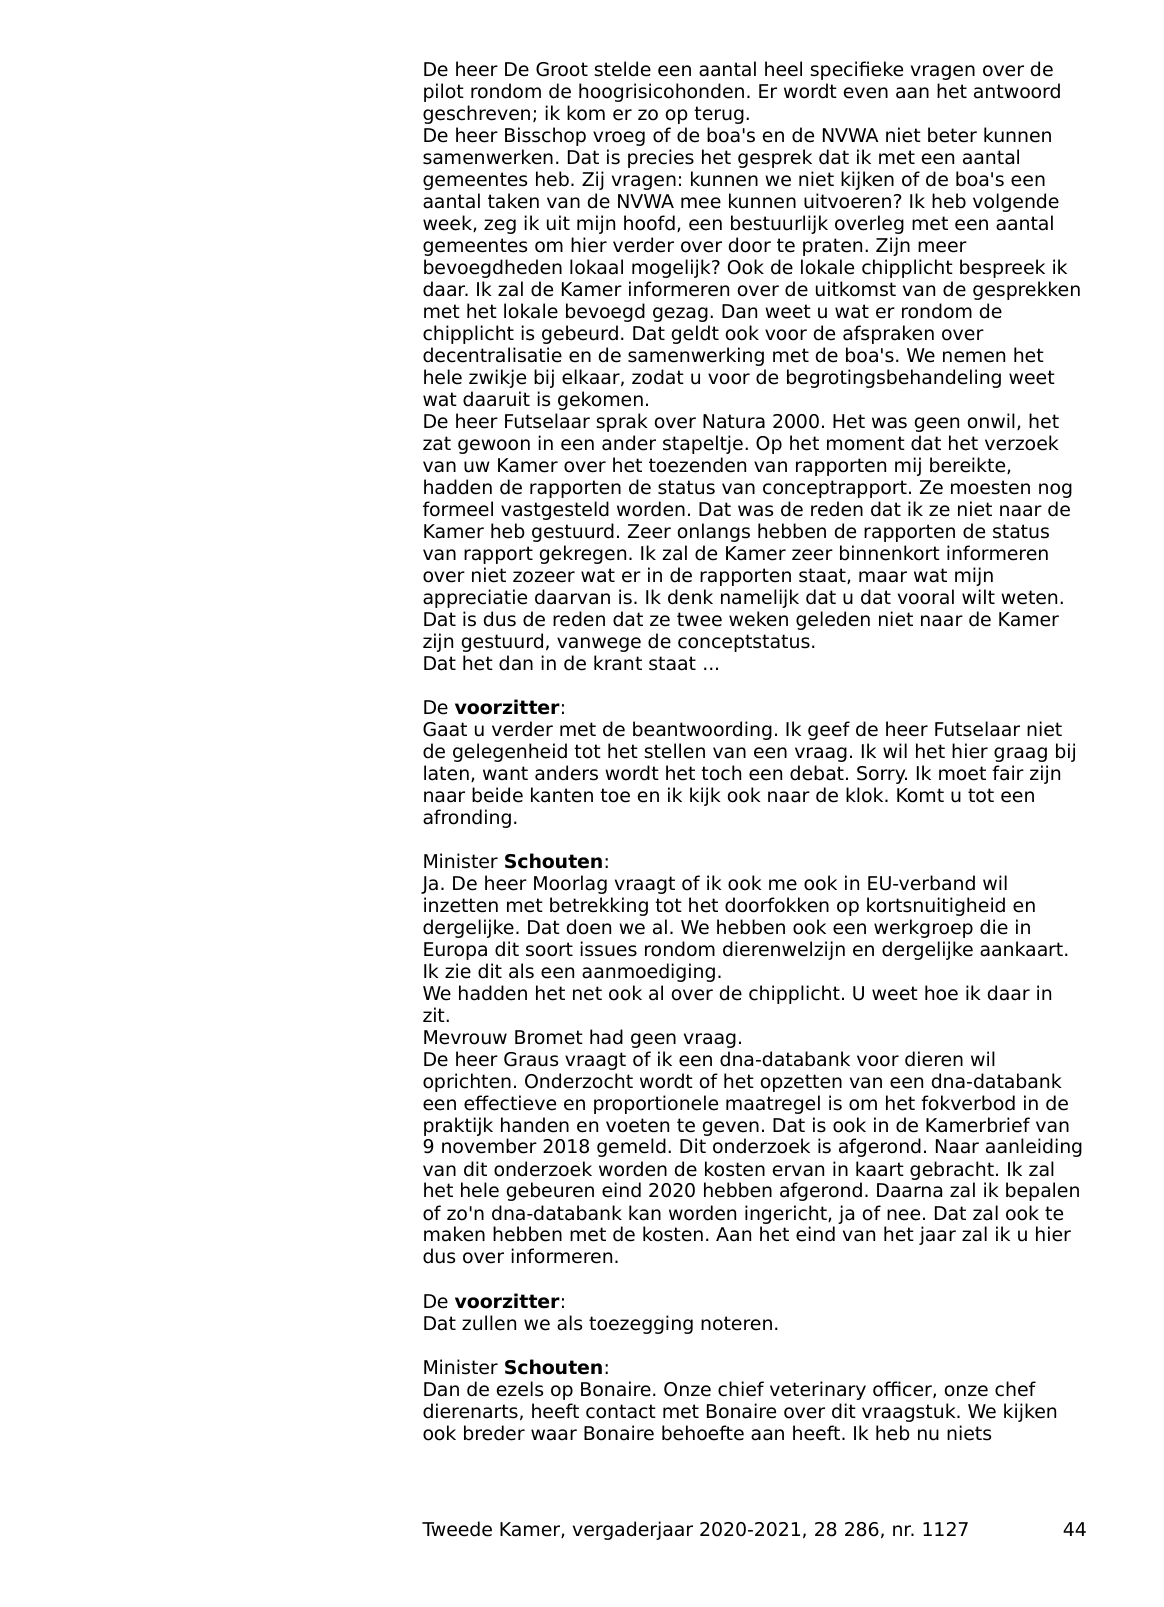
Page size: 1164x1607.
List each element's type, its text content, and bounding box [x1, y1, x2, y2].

text Mevrouw Bromet had geen vraag. [422, 1027, 1087, 1048]
text Minister Schouten: [422, 1357, 1087, 1379]
text De heer Futselaar sprak over Natura 2000. Het was geen onwil, het zat gewoon in een ander stapeltje. Op het moment dat het verzoek van uw Kamer over het toezenden van rapporten mij bereikte, hadden de rapporten de status van conceptrapport. Ze moesten nog formeel vastgesteld worden. Dat was de reden dat ik ze niet naar de Kamer heb gestuurd. Zeer onlangs hebben de rapporten de status van rapport gekregen. Ik zal de Kamer zeer binnenkort informeren over niet zozeer wat er in de rapporten staat, maar wat mijn appreciatie daarvan is. Ik denk namelijk dat u dat vooral wilt weten. Dat is dus de reden dat ze twee weken geleden niet naar de Kamer zijn gestuurd, vanwege de conceptstatus. [422, 411, 1087, 652]
text De voorzitter: [422, 1291, 1087, 1312]
text De heer De Groot stelde een aantal heel specifieke vragen over de pilot rondom de hoogrisicohonden. Er wordt even aan het antwoord geschreven; ik kom er zo op terug. [422, 59, 1087, 125]
text Dan de ezels op Bonaire. Onze chief veterinary officer, onze chef dierenarts, heeft contact met Bonaire over dit vraagstuk. We kijken ook breder waar Bonaire behoefte aan heeft. Ik heb nu niets [422, 1379, 1087, 1444]
text Dat zullen we als toezegging noteren. [422, 1312, 1087, 1334]
text De heer Graus vraagt of ik een dna-databank voor dieren wil oprichten. Onderzocht wordt of het opzetten van een dna-databank een effectieve en proportionele maatregel is om het fokverbod in de praktijk handen en voeten te geven. Dat is ook in de Kamerbrief van 9 november 2018 gemeld. Dit onderzoek is afgerond. Naar aanleiding van dit onderzoek worden de kosten ervan in kaart gebracht. Ik zal het hele gebeuren eind 2020 hebben afgerond. Daarna zal ik bepalen of zo'n dna-databank kan worden ingericht, ja of nee. Dat zal ook te maken hebben met de kosten. Aan het eind van het jaar zal ik u hier dus over informeren. [422, 1048, 1087, 1268]
text Minister Schouten: [422, 851, 1087, 873]
text We hadden het net ook al over de chipplicht. U weet hoe ik daar in zit. [422, 983, 1087, 1027]
text Dat het dan in de krant staat ... [422, 652, 1087, 674]
text Gaat u verder met de beantwoording. Ik geef de heer Futselaar niet de gelegenheid tot het stellen van een vraag. Ik wil het hier graag bij laten, want anders wordt het toch een debat. Sorry. Ik moet fair zijn naar beide kanten toe en ik kijk ook naar de klok. Komt u tot een afronding. [422, 719, 1087, 828]
text De heer Bisschop vroeg of de boa's en de NVWA niet beter kunnen samenwerken. Dat is precies het gesprek dat ik met een aantal gemeentes heb. Zij vragen: kunnen we niet kijken of de boa's een aantal taken van de NVWA mee kunnen uitvoeren? Ik heb volgende week, zeg ik uit mijn hoofd, een bestuurlijk overleg met een aantal gemeentes om hier verder over door te praten. Zijn meer bevoegdheden lokaal mogelijk? Ook de lokale chipplicht bespreek ik daar. Ik zal de Kamer informeren over de uitkomst van de gesprekken met het lokale bevoegd gezag. Dan weet u wat er rondom de chipplicht is gebeurd. Dat geldt ook voor de afspraken over decentralisatie en de samenwerking met de boa's. We nemen het hele zwikje bij elkaar, zodat u voor de begrotingsbehandeling weet wat daaruit is gekomen. [422, 125, 1087, 411]
text De voorzitter: [422, 697, 1087, 719]
text Ja. De heer Moorlag vraagt of ik ook me ook in EU-verband wil inzetten met betrekking tot het doorfokken op kortsnuitigheid en dergelijke. Dat doen we al. We hebben ook een werkgroep die in Europa dit soort issues rondom dierenwelzijn en dergelijke aankaart. Ik zie dit als een aanmoediging. [422, 873, 1087, 983]
